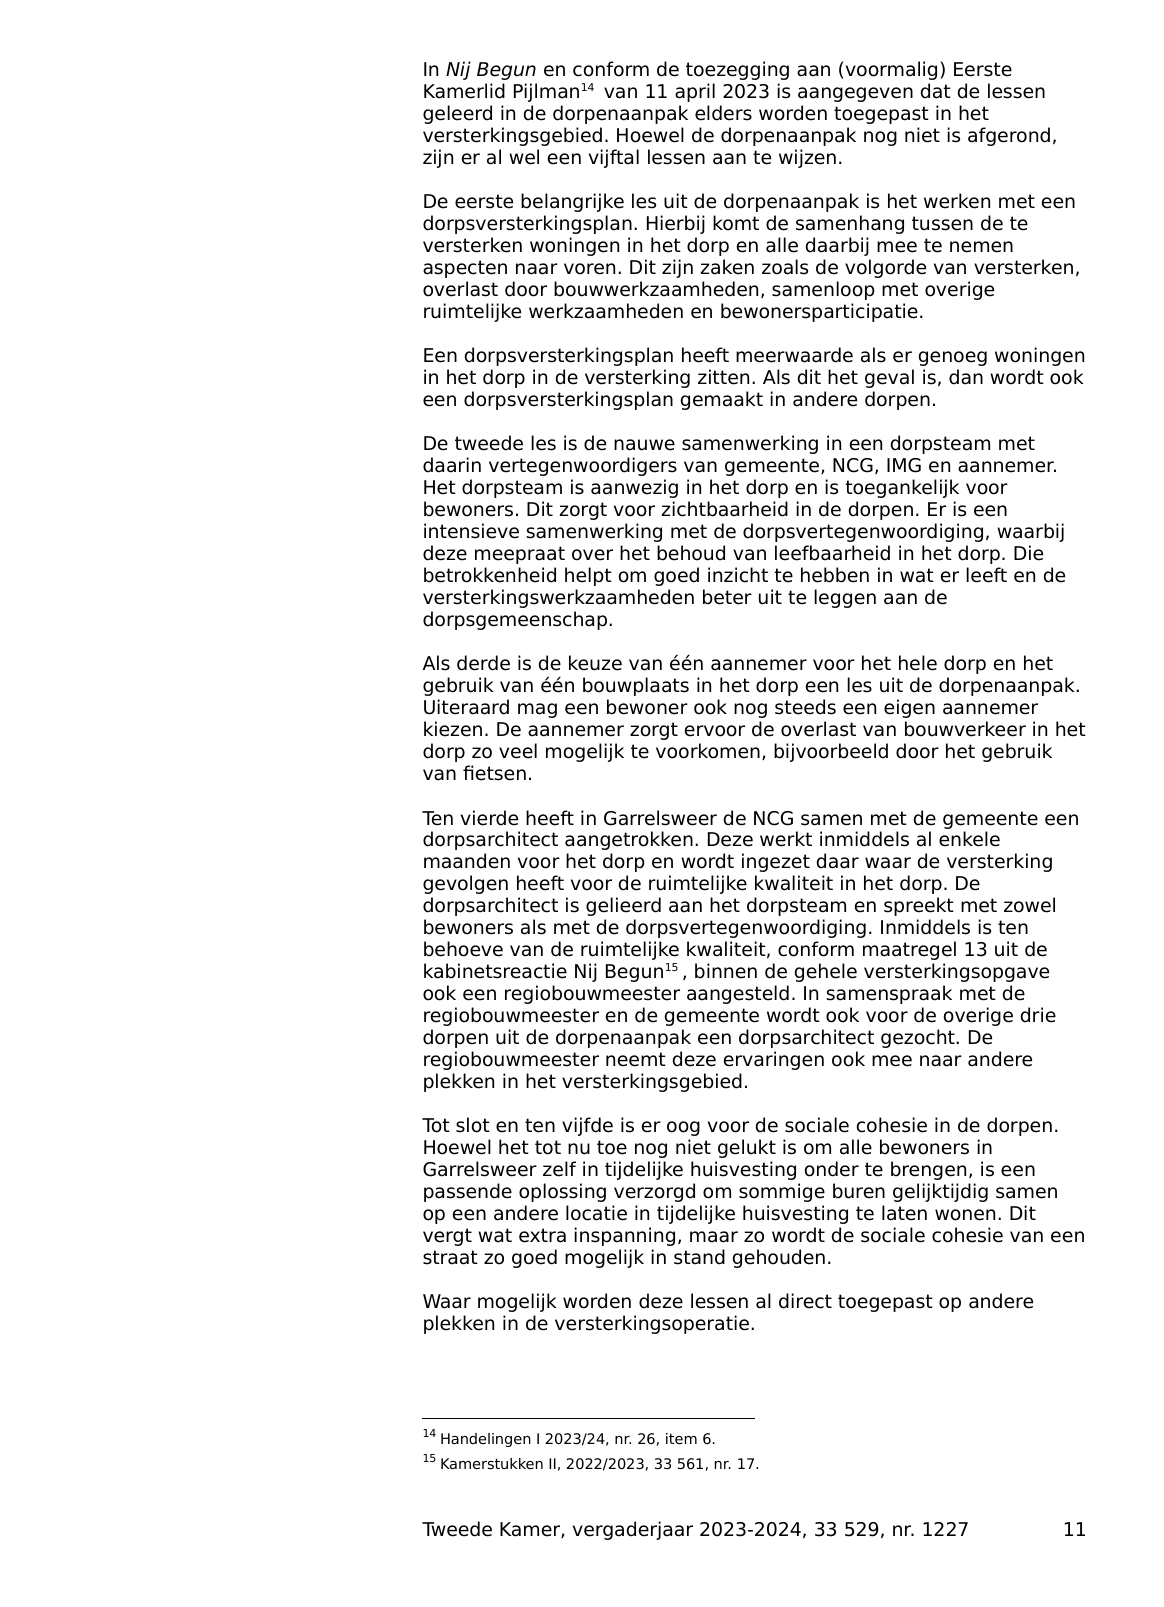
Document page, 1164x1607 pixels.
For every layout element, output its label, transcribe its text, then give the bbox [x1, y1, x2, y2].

text Handelingen I 2023/24, nr. 26, item 6. [422, 1427, 1087, 1449]
text Waar mogelijk worden deze lessen al direct toegepast op andere plekken in de versterkingsoperatie. [422, 1291, 1087, 1335]
text Kamerstukken II, 2022/2023, 33 561, nr. 17. [422, 1452, 1087, 1474]
text Tot slot en ten vijfde is er oog voor de sociale cohesie in de dorpen. Hoewel het tot nu toe nog niet gelukt is om alle bewoners in Garrelsweer zelf in tijdelijke huisvesting onder te brengen, is een passende oplossing verzorgd om sommige buren gelijktijdig samen op een andere locatie in tijdelijke huisvesting te laten wonen. Dit vergt wat extra inspanning, maar zo wordt de sociale cohesie van een straat zo goed mogelijk in stand gehouden. [422, 1115, 1087, 1269]
text Als derde is de keuze van één aannemer voor het hele dorp en het gebruik van één bouwplaats in het dorp een les uit de dorpenaanpak. Uiteraard mag een bewoner ook nog steeds een eigen aannemer kiezen. De aannemer zorgt ervoor de overlast van bouwverkeer in het dorp zo veel mogelijk te voorkomen, bijvoorbeeld door het gebruik van fietsen. [422, 653, 1087, 785]
text In Nij Begun en conform de toezegging aan (voormalig) Eerste Kamerlid Pijlman van 11 april 2023 is aangegeven dat de lessen geleerd in de dorpenaanpak elders worden toegepast in het versterkingsgebied. Hoewel de dorpenaanpak nog niet is afgerond, zijn er al wel een vijftal lessen aan te wijzen. [422, 59, 1087, 169]
text Een dorpsversterkingsplan heeft meerwaarde als er genoeg woningen in het dorp in de versterking zitten. Als dit het geval is, dan wordt ook een dorpsversterkingsplan gemaakt in andere dorpen. [422, 345, 1087, 411]
text De tweede les is de nauwe samenwerking in een dorpsteam met daarin vertegenwoordigers van gemeente, NCG, IMG en aannemer. Het dorpsteam is aanwezig in het dorp en is toegankelijk voor bewoners. Dit zorgt voor zichtbaarheid in de dorpen. Er is een intensieve samenwerking met de dorpsvertegenwoordiging, waarbij deze meepraat over het behoud van leefbaarheid in het dorp. Die betrokkenheid helpt om goed inzicht te hebben in wat er leeft en de versterkingswerkzaamheden beter uit te leggen aan de dorpsgemeenschap. [422, 433, 1087, 631]
text De eerste belangrijke les uit de dorpenaanpak is het werken met een dorpsversterkingsplan. Hierbij komt de samenhang tussen de te versterken woningen in het dorp en alle daarbij mee te nemen aspecten naar voren. Dit zijn zaken zoals de volgorde van versterken, overlast door bouwwerkzaamheden, samenloop met overige ruimtelijke werkzaamheden en bewonersparticipatie. [422, 191, 1087, 323]
text Ten vierde heeft in Garrelsweer de NCG samen met de gemeente een dorpsarchitect aangetrokken. Deze werkt inmiddels al enkele maanden voor het dorp en wordt ingezet daar waar de versterking gevolgen heeft voor de ruimtelijke kwaliteit in het dorp. De dorpsarchitect is gelieerd aan het dorpsteam en spreekt met zowel bewoners als met de dorpsvertegenwoordiging. Inmiddels is ten behoeve van de ruimtelijke kwaliteit, conform maatregel 13 uit de kabinetsreactie Nij Begun, binnen de gehele versterkingsopgave ook een regiobouwmeester aangesteld. In samenspraak met de regiobouwmeester en de gemeente wordt ook voor de overige drie dorpen uit de dorpenaanpak een dorpsarchitect gezocht. De regiobouwmeester neemt deze ervaringen ook mee naar andere plekken in het versterkingsgebied. [422, 807, 1087, 1093]
